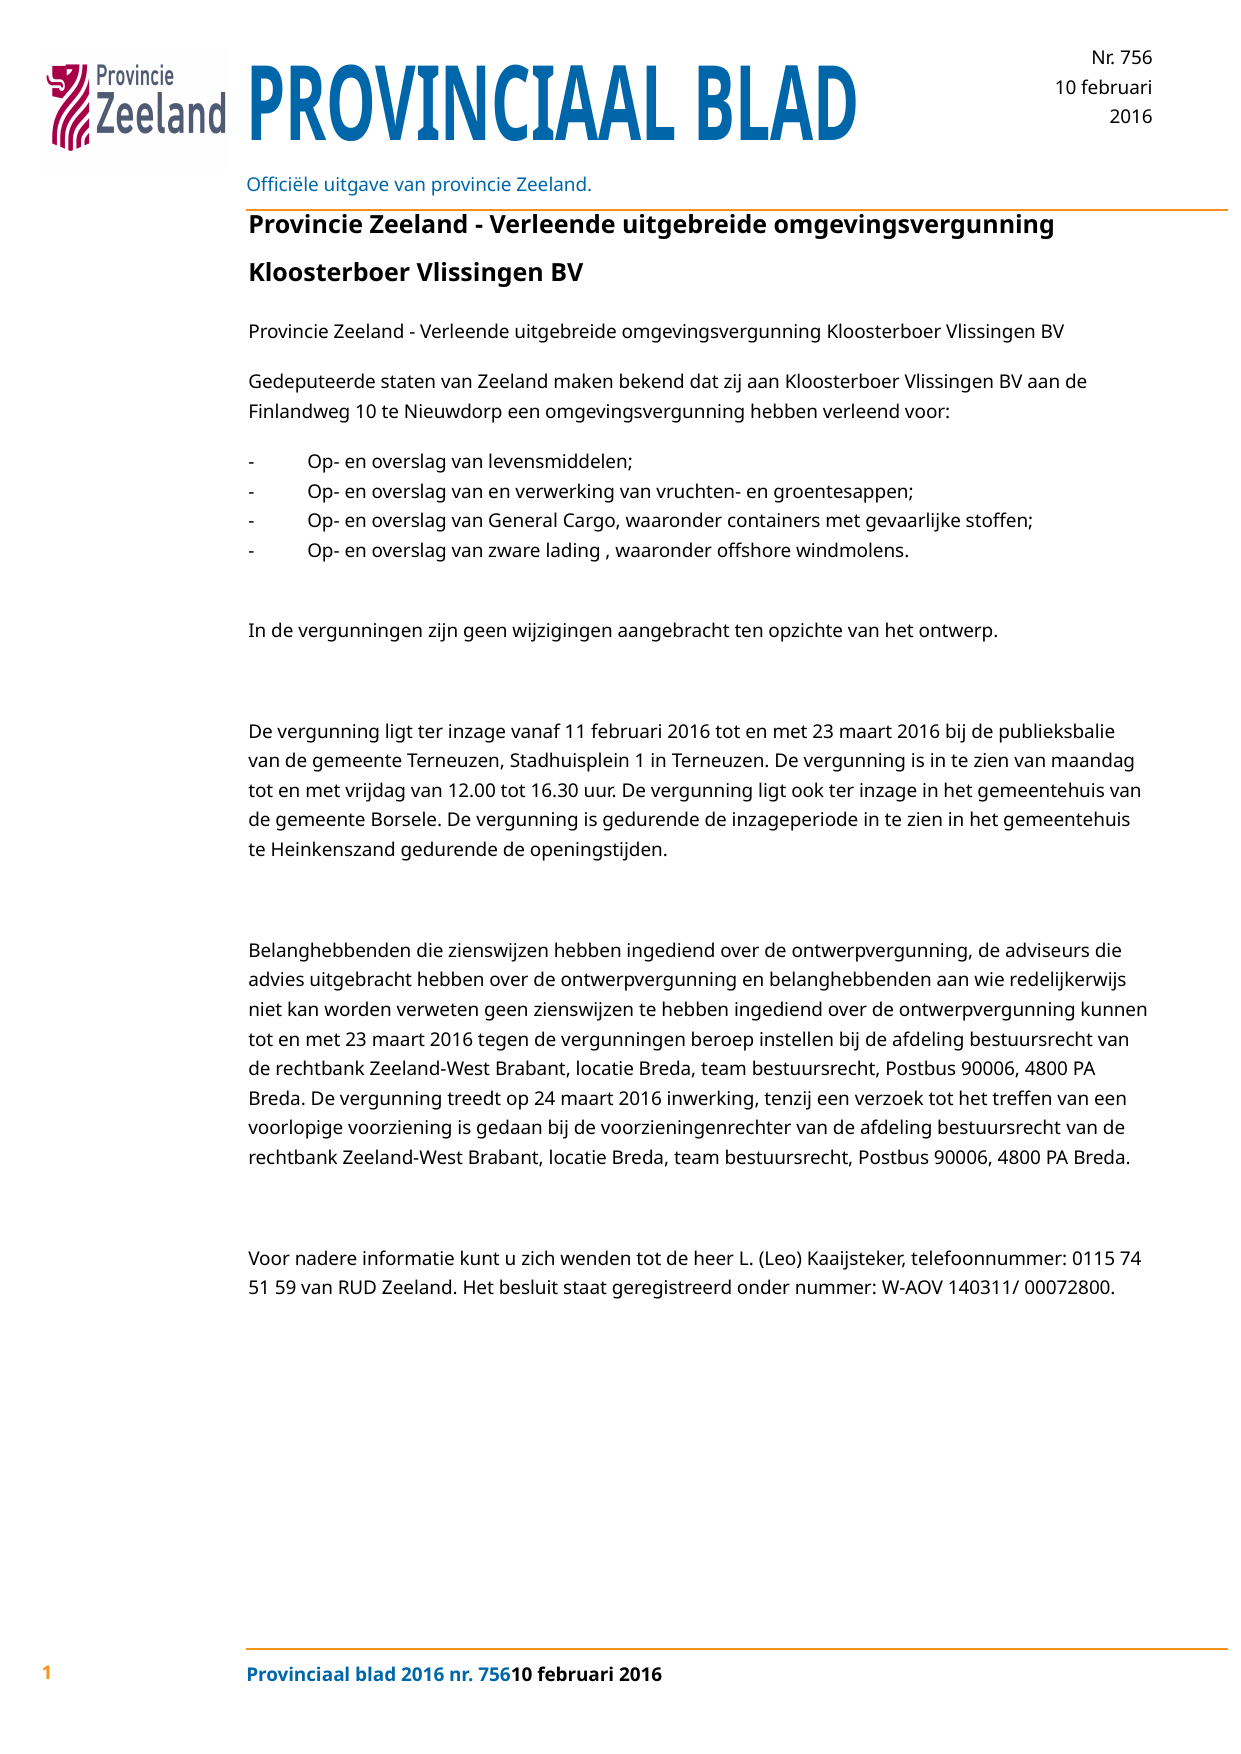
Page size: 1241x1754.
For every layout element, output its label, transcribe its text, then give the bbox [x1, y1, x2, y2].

text Voor nadere informatie kunt u zich wenden tot de heer L. (Leo) Kaaijsteker, telefoonnummer: 0115 74 51 59 van RUD Zeeland. Het besluit staat geregistreerd onder nummer: W-AOV 140311/ 00072800. [248, 1245, 1152, 1300]
picture [41, 47, 231, 172]
list Op- en overslag van en verwerking van vruchten- en groentesappen; [248, 478, 1152, 504]
text Gedeputeerde staten van Zeeland maken bekend dat zij aan Kloosterboer Vlissingen BV aan de Finlandweg 10 te Nieuwdorp een omgevingsvergunning hebben verleend voor: [248, 368, 1152, 424]
list Op- en overslag van zware lading , waaronder offshore windmolens. [248, 537, 1152, 563]
text De vergunning ligt ter inzage vanaf 11 februari 2016 tot en met 23 maart 2016 bij de publieksbalie van de gemeente Terneuzen, Stadhuisplein 1 in Terneuzen. De vergunning is in te zien van maandag tot en met vrijdag van 12.00 tot 16.30 uur. De vergunning ligt ook ter inzage in het gemeentehuis van de gemeente Borsele. De vergunning is gedurende de inzageperiode in te zien in het gemeentehuis te Heinkenszand gedurende de openingstijden. [248, 718, 1152, 862]
text In de vergunningen zijn geen wijzigingen aangebracht ten opzichte van het ontwerp. [248, 617, 1152, 643]
text Provincie Zeeland - Verleende uitgebreide omgevingsvergunning Kloosterboer Vlissingen BV [248, 318, 1152, 344]
text Provincie Zeeland - Verleende uitgebreide omgevingsvergunning Kloosterboer Vlissingen BV [248, 211, 1152, 288]
list Op- en overslag van levensmiddelen; [248, 448, 1152, 474]
text Belanghebbenden die zienswijzen hebben ingediend over de ontwerpvergunning, de adviseurs die advies uitgebracht hebben over de ontwerpvergunning en belanghebbenden aan wie redelijkerwijs niet kan worden verweten geen zienswijzen te hebben ingediend over de ontwerpvergunning kunnen tot en met 23 maart 2016 tegen de vergunningen beroep instellen bij de afdeling bestuursrecht van de rechtbank Zeeland-West Brabant, locatie Breda, team bestuursrecht, Postbus 90006, 4800 PA Breda. De vergunning treedt op 24 maart 2016 inwerking, tenzij een verzoek tot het treffen van een voorlopige voorziening is gedaan bij de voorzieningenrechter van de afdeling bestuursrecht­ van de rechtbank Zeeland-West Brabant, locatie Breda, team bestuursrecht, Postbus 90006, 4800 PA Breda. [248, 937, 1152, 1170]
list Op- en overslag van General Cargo, waaronder containers met gevaarlijke stoffen; [248, 507, 1152, 533]
